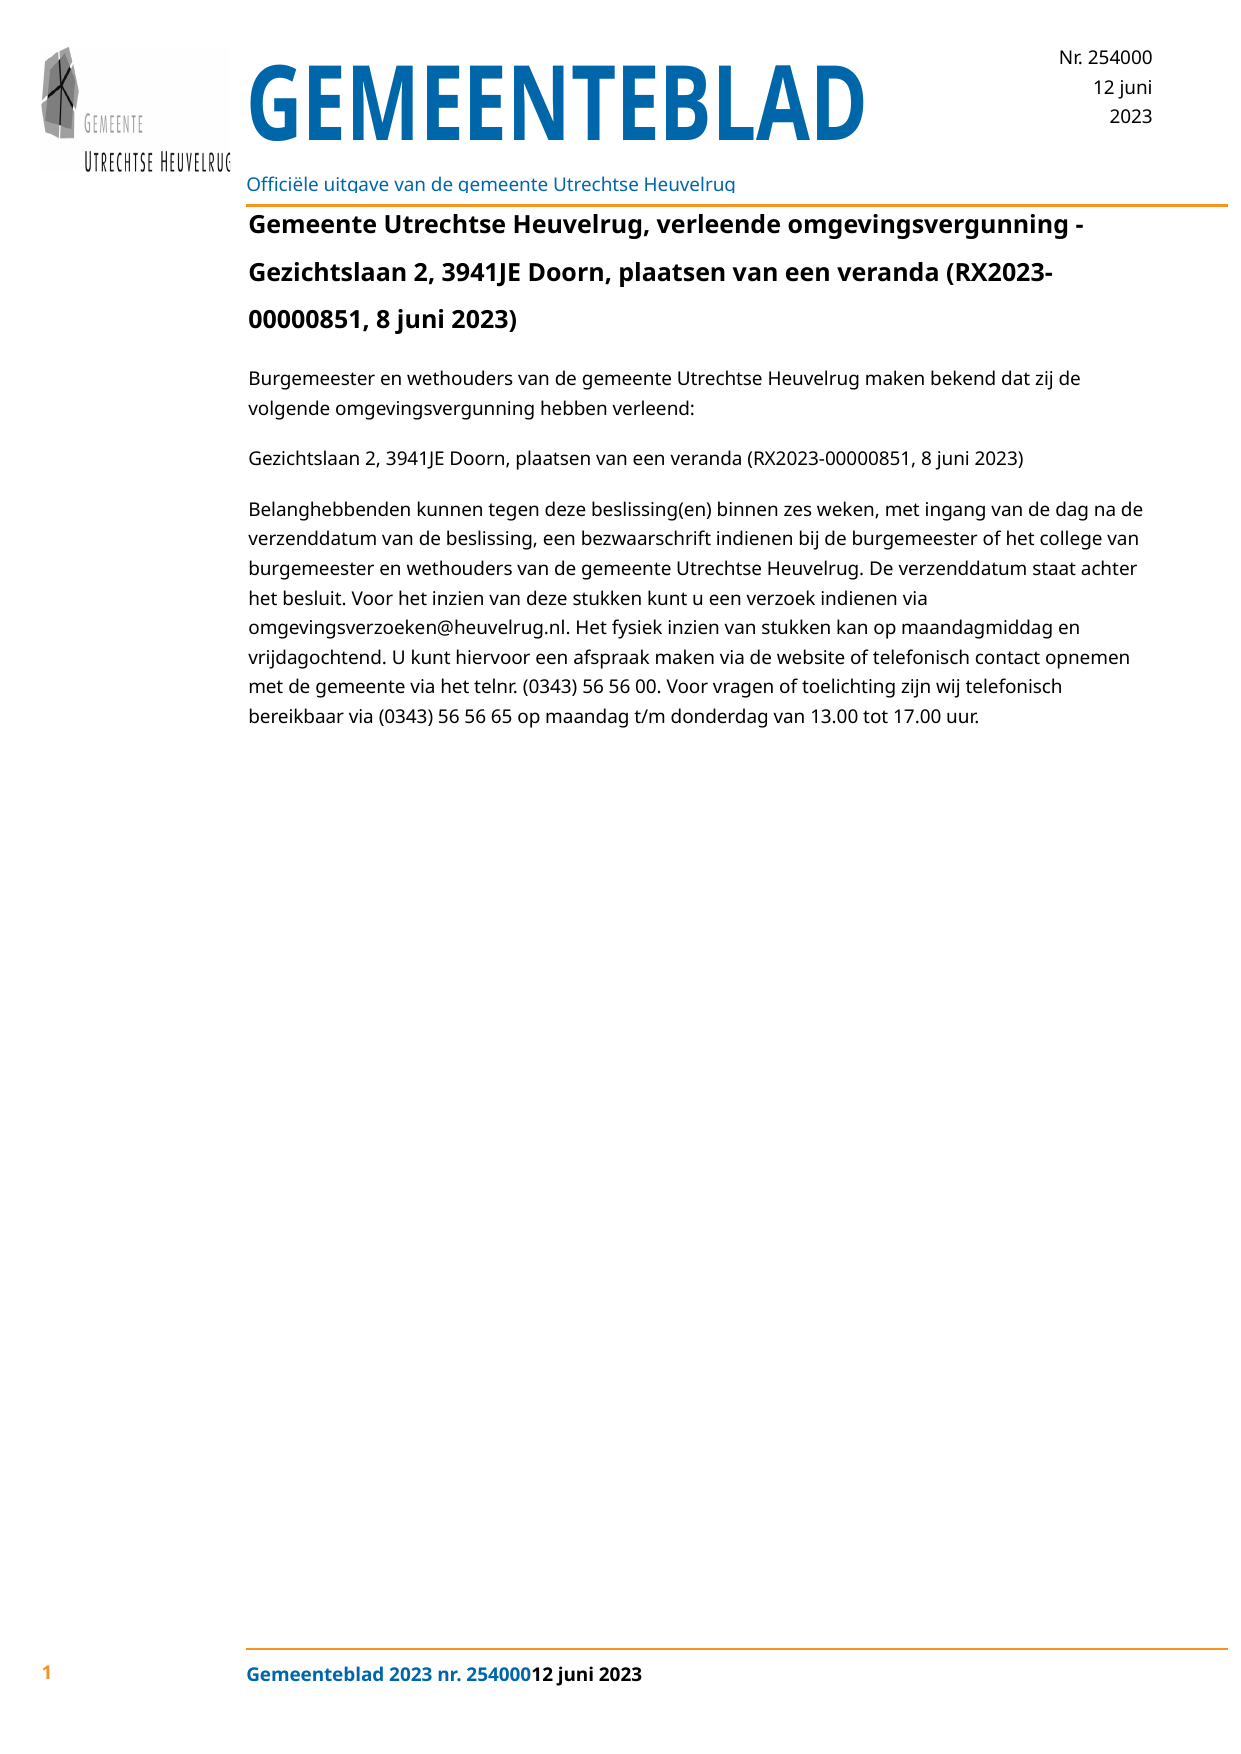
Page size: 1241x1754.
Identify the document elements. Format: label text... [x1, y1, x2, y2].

text Gemeente Utrechtse Heuvelrug, verleende omgevingsvergunning - Gezichtslaan 2, 3941JE Doorn, plaatsen van een veranda (RX2023-00000851, 8 juni 2023) [248, 207, 1152, 336]
picture [41, 47, 231, 172]
text Burgemeester en wethouders van de gemeente Utrechtse Heuvelrug maken bekend dat zij de volgende omgevingsvergunning hebben verleend: [248, 366, 1152, 421]
text Belanghebbenden kunnen tegen deze beslissing(en) binnen zes weken, met ingang van de dag na de verzenddatum van de beslissing, een bezwaarschrift indienen bij de burgemeester of het college van burgemeester en wethouders van de gemeente Utrechtse Heuvelrug. De verzenddatum staat achter het besluit. Voor het inzien van deze stukken kunt u een verzoek indienen via omgevingsverzoeken@heuvelrug.nl. Het fysiek inzien van stukken kan op maandagmiddag en vrijdagochtend. U kunt hiervoor een afspraak maken via de website of telefonisch contact opnemen met de gemeente via het telnr. (0343) 56 56 00. Voor vragen of toelichting zijn wij telefonisch bereikbaar via (0343) 56 56 65 op maandag t/m donderdag van 13.00 tot 17.00 uur. [248, 496, 1152, 729]
text Gezichtslaan 2, 3941JE Doorn, plaatsen van een veranda (RX2023-00000851, 8 juni 2023) [248, 446, 1152, 471]
